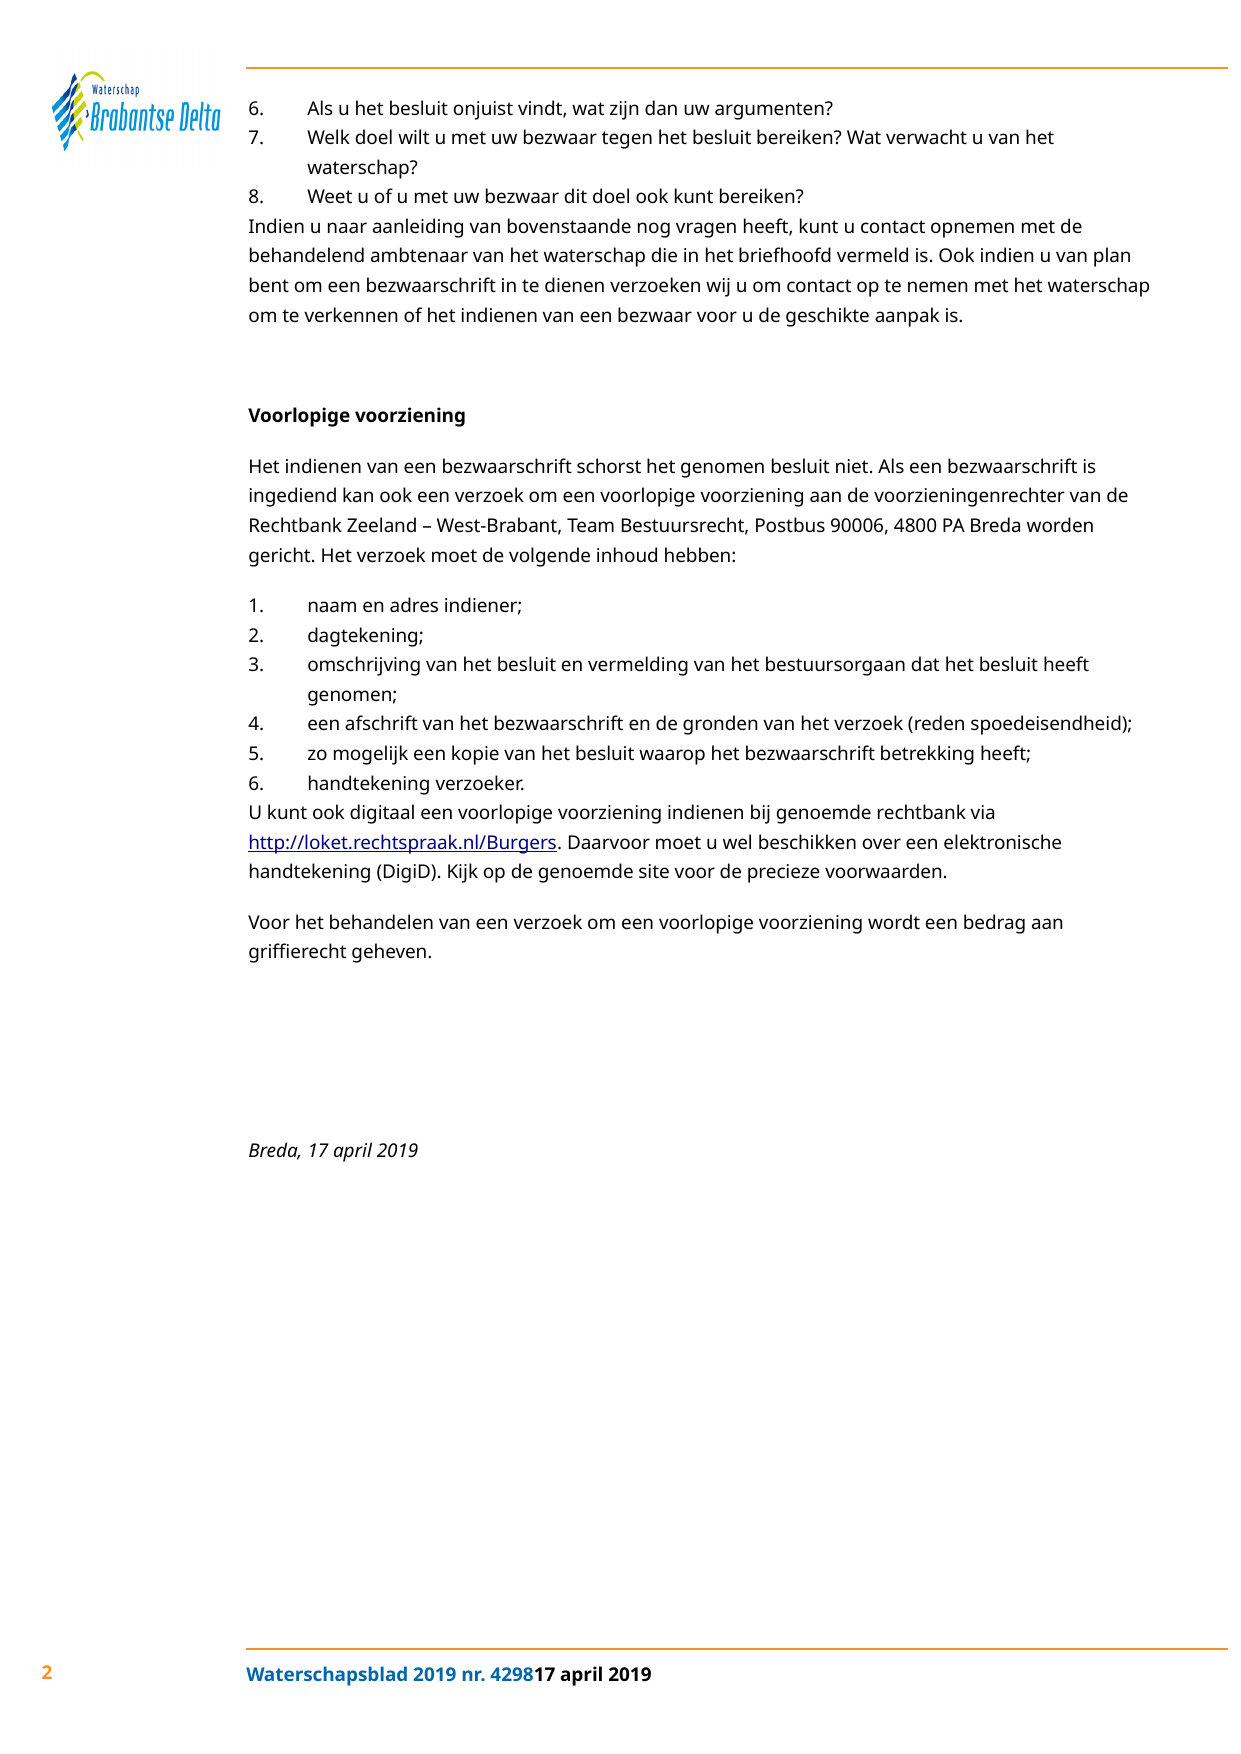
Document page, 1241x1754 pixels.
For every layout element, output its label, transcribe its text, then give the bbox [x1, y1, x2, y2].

list handtekening verzoeker. [248, 770, 1152, 796]
list Welk doel wilt u met uw bezwaar tegen het besluit bereiken? Wat verwacht u van het waterschap? [248, 124, 1152, 180]
list zo mogelijk een kopie van het besluit waarop het bezwaarschrift betrekking heeft; [248, 740, 1152, 766]
picture [41, 47, 231, 172]
list Als u het besluit onjuist vindt, wat zijn dan uw argumenten? [248, 95, 1152, 121]
text Voorlopige voorziening [248, 403, 1152, 428]
list Weet u of u met uw bezwaar dit doel ook kunt bereiken? [248, 183, 1152, 209]
text Breda, 17 april 2019 [248, 1138, 1152, 1163]
list omschrijving van het besluit en vermelding van het bestuursorgaan dat het besluit heeft genomen; [248, 651, 1152, 707]
list naam en adres indiener; [248, 592, 1152, 618]
text Het indienen van een bezwaarschrift schorst het genomen besluit niet. Als een bezwaarschrift is ingediend kan ook een verzoek om een voorlopige voorziening aan de voorzieningenrechter van de Rechtbank Zeeland – West-Brabant, Team Bestuursrecht, Postbus 90006, 4800 PA Breda worden gericht. Het verzoek moet de volgende inhoud hebben: [248, 453, 1152, 568]
text Voor het behandelen van een verzoek om een voorlopige voorziening wordt een bedrag aan griffierecht geheven. [248, 909, 1152, 964]
text U kunt ook digitaal een voorlopige voorziening indienen bij genoemde rechtbank via http://loket.rechtspraak.nl/Burgers. Daarvoor moet u wel beschikken over een elektronische handtekening (DigiD). Kijk op de genoemde site voor de precieze voorwaarden. [248, 799, 1152, 884]
list dagtekening; [248, 622, 1152, 648]
text Indien u naar aanleiding van bovenstaande nog vragen heeft, kunt u contact opnemen met de behandelend ambtenaar van het waterschap die in het briefhoofd vermeld is. Ook indien u van plan bent om een bezwaarschrift in te dienen verzoeken wij u om contact op te nemen met het waterschap om te verkennen of het indienen van een bezwaar voor u de geschikte aanpak is. [248, 213, 1152, 328]
list een afschrift van het bezwaarschrift en de gronden van het verzoek (reden spoedeisendheid); [248, 711, 1152, 736]
